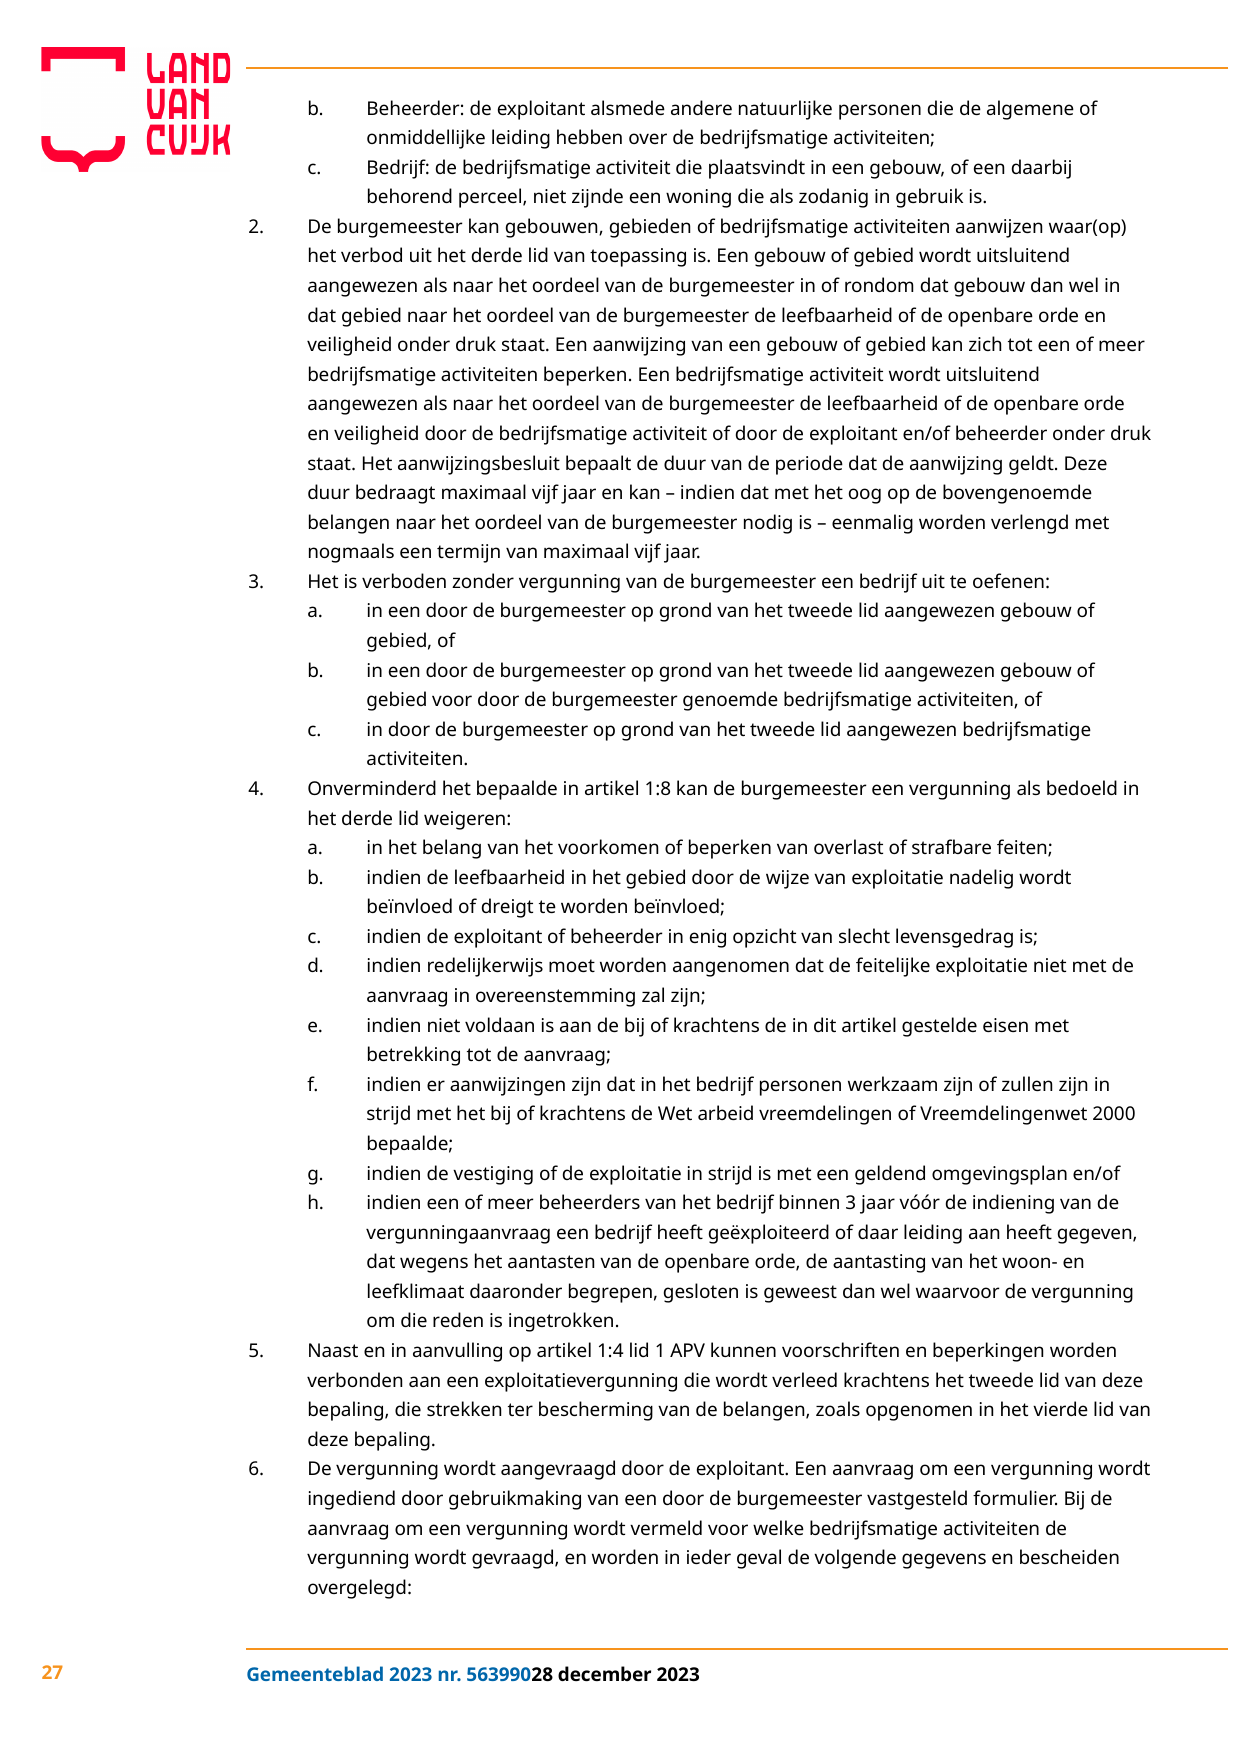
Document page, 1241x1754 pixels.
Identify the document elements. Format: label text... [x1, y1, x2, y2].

list Naast en in aanvulling op artikel 1:4 lid 1 APV kunnen voorschriften en beperkingen worden verbonden aan een exploitatievergunning die wordt verleed krachtens het tweede lid van deze bepaling, die strekken ter bescherming van de belangen, zoals opgenomen in het vierde lid van deze bepaling. [248, 1337, 1152, 1452]
list indien er aanwijzingen zijn dat in het bedrijf personen werkzaam zijn of zullen zijn in strijd met het bij of krachtens de Wet arbeid vreemdelingen of Vreemdelingenwet 2000 bepaalde; [307, 1071, 1152, 1156]
list Bedrijf: de bedrijfsmatige activiteit die plaatsvindt in een gebouw, of een daarbij behorend perceel, niet zijnde een woning die als zodanig in gebruik is. [307, 154, 1152, 209]
list indien de leefbaarheid in het gebied door de wijze van exploitatie nadelig wordt beïnvloed of dreigt te worden beïnvloed; [307, 864, 1152, 919]
list Beheerder: de exploitant alsmede andere natuurlijke personen die de algemene of onmiddellijke leiding hebben over de bedrijfsmatige activiteiten; [307, 95, 1152, 150]
list indien de exploitant of beheerder in enig opzicht van slecht levensgedrag is; [307, 923, 1152, 949]
list in het belang van het voorkomen of beperken van overlast of strafbare feiten; [307, 834, 1152, 860]
list De vergunning wordt aangevraagd door de exploitant. Een aanvraag om een vergunning wordt ingediend door gebruikmaking van een door de burgemeester vastgesteld formulier. Bij de aanvraag om een vergunning wordt vermeld voor welke bedrijfsmatige activiteiten de vergunning wordt gevraagd, en worden in ieder geval de volgende gegevens en bescheiden overgelegd: [248, 1456, 1152, 1600]
list in een door de burgemeester op grond van het tweede lid aangewezen gebouw of gebied, of [307, 598, 1152, 653]
picture [41, 47, 231, 172]
list Het is verboden zonder vergunning van de burgemeester een bedrijf uit te oefenen: [248, 568, 1152, 594]
list indien een of meer beheerders van het bedrijf binnen 3 jaar vóór de indiening van de vergunningaanvraag een bedrijf heeft geëxploiteerd of daar leiding aan heeft gegeven, dat wegens het aantasten van de openbare orde, de aantasting van het woon- en leefklimaat daaronder begrepen, gesloten is geweest dan wel waarvoor de vergunning om die reden is ingetrokken. [307, 1189, 1152, 1333]
list indien de vestiging of de exploitatie in strijd is met een geldend omgevingsplan en/of [307, 1160, 1152, 1186]
list De burgemeester kan gebouwen, gebieden of bedrijfsmatige activiteiten aanwijzen waar(op) het verbod uit het derde lid van toepassing is. Een gebouw of gebied wordt uitsluitend aangewezen als naar het oordeel van de burgemeester in of rondom dat gebouw dan wel in dat gebied naar het oordeel van de burgemeester de leefbaarheid of de openbare orde en veiligheid onder druk staat. Een aanwijzing van een gebouw of gebied kan zich tot een of meer bedrijfsmatige activiteiten beperken. Een bedrijfsmatige activiteit wordt uitsluitend aangewezen als naar het oordeel van de burgemeester de leefbaarheid of de openbare orde en veiligheid door de bedrijfsmatige activiteit of door de exploitant en/of beheerder onder druk staat. Het aanwijzingsbesluit bepaalt de duur van de periode dat de aanwijzing geldt. Deze duur bedraagt maximaal vijf jaar en kan – indien dat met het oog op de bovengenoemde belangen naar het oordeel van de burgemeester nodig is – eenmalig worden verlengd met nogmaals een termijn van maximaal vijf jaar. [248, 213, 1152, 564]
list indien niet voldaan is aan de bij of krachtens de in dit artikel gestelde eisen met betrekking tot de aanvraag; [307, 1012, 1152, 1067]
list in een door de burgemeester op grond van het tweede lid aangewezen gebouw of gebied voor door de burgemeester genoemde bedrijfsmatige activiteiten, of [307, 657, 1152, 712]
list in door de burgemeester op grond van het tweede lid aangewezen bedrijfsmatige activiteiten. [307, 716, 1152, 771]
list Onverminderd het bepaalde in artikel 1:8 kan de burgemeester een vergunning als bedoeld in het derde lid weigeren: [248, 775, 1152, 831]
list indien redelijkerwijs moet worden aangenomen dat de feitelijke exploitatie niet met de aanvraag in overeenstemming zal zijn; [307, 953, 1152, 1008]
